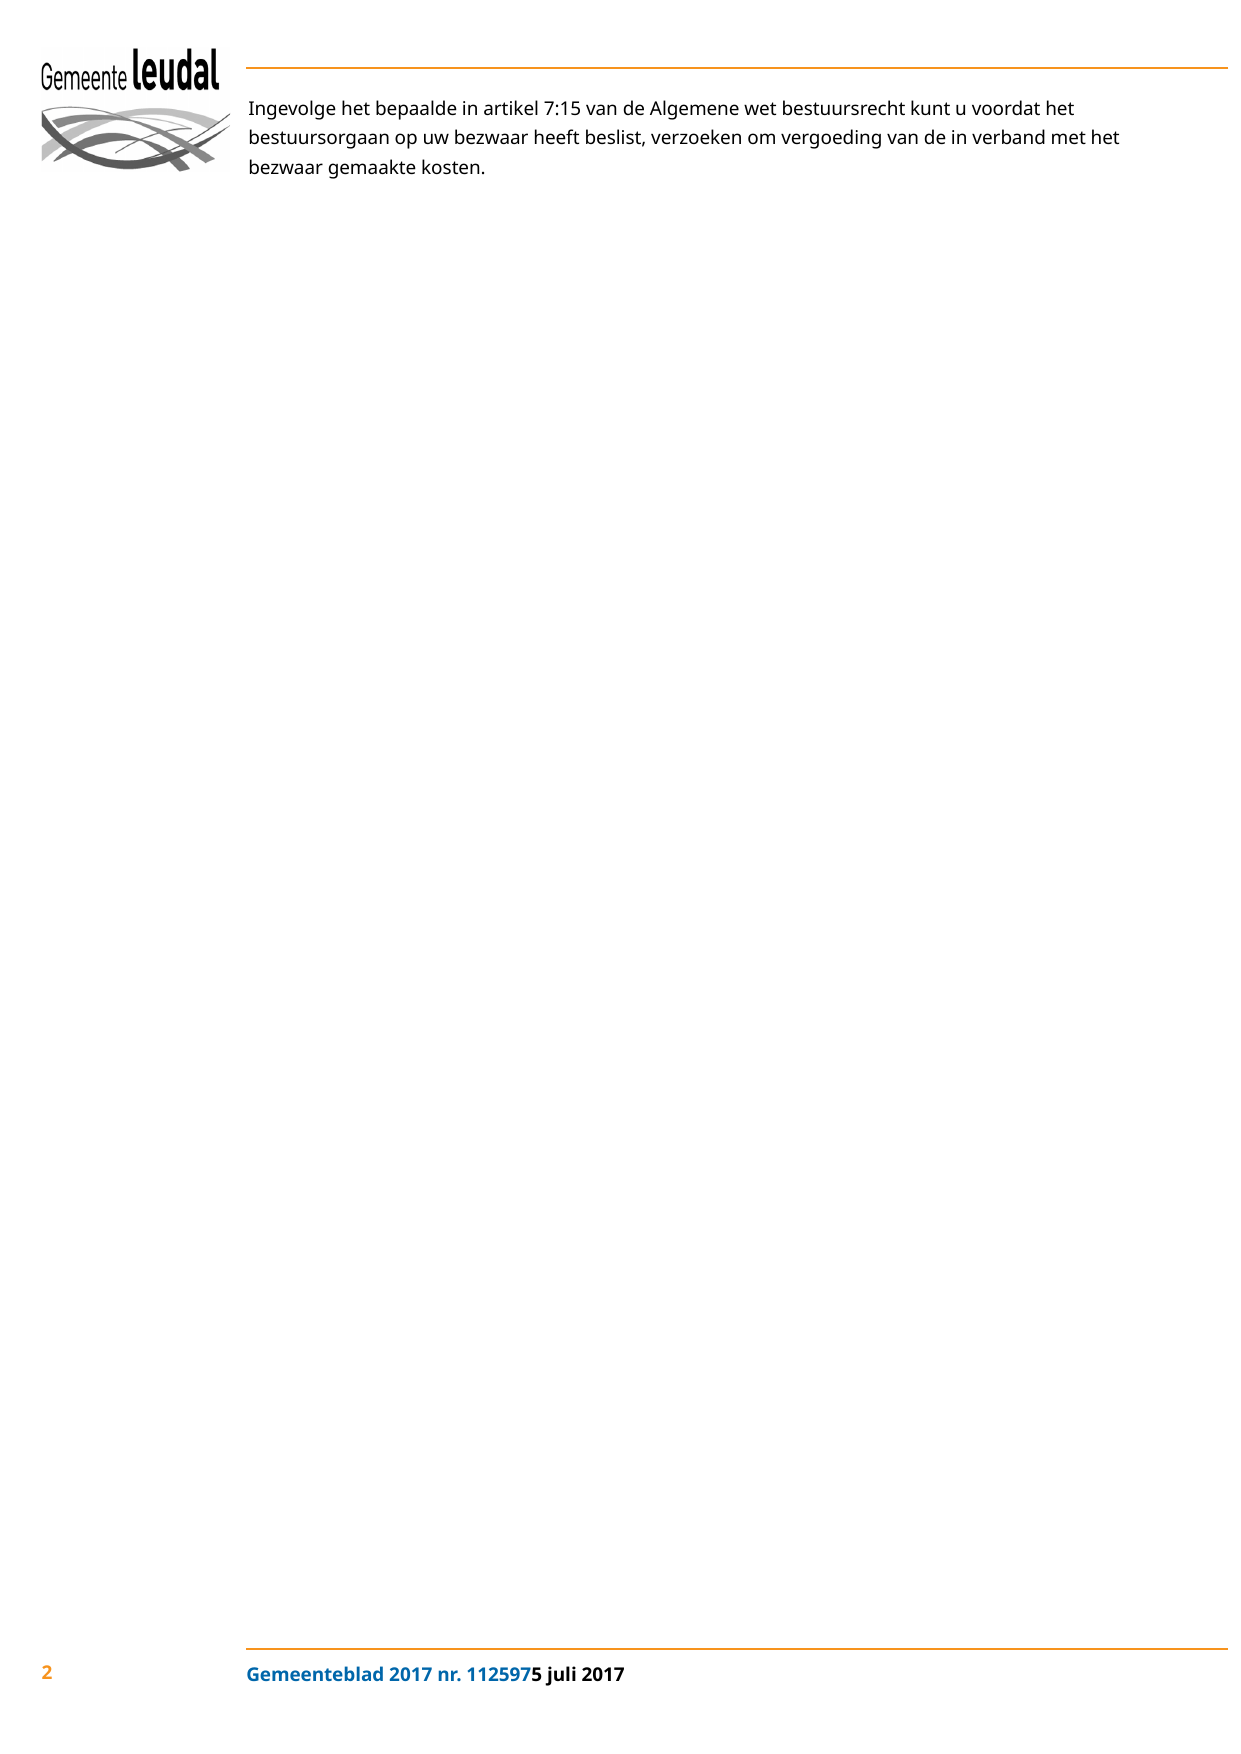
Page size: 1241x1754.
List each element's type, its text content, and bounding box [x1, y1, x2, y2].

text Ingevolge het bepaalde in artikel 7:15 van de Algemene wet bestuursrecht kunt u voordat het bestuursorgaan op uw bezwaar heeft beslist, verzoeken om vergoeding van de in verband met het bezwaar gemaakte kosten. [248, 95, 1152, 180]
picture [41, 47, 231, 172]
